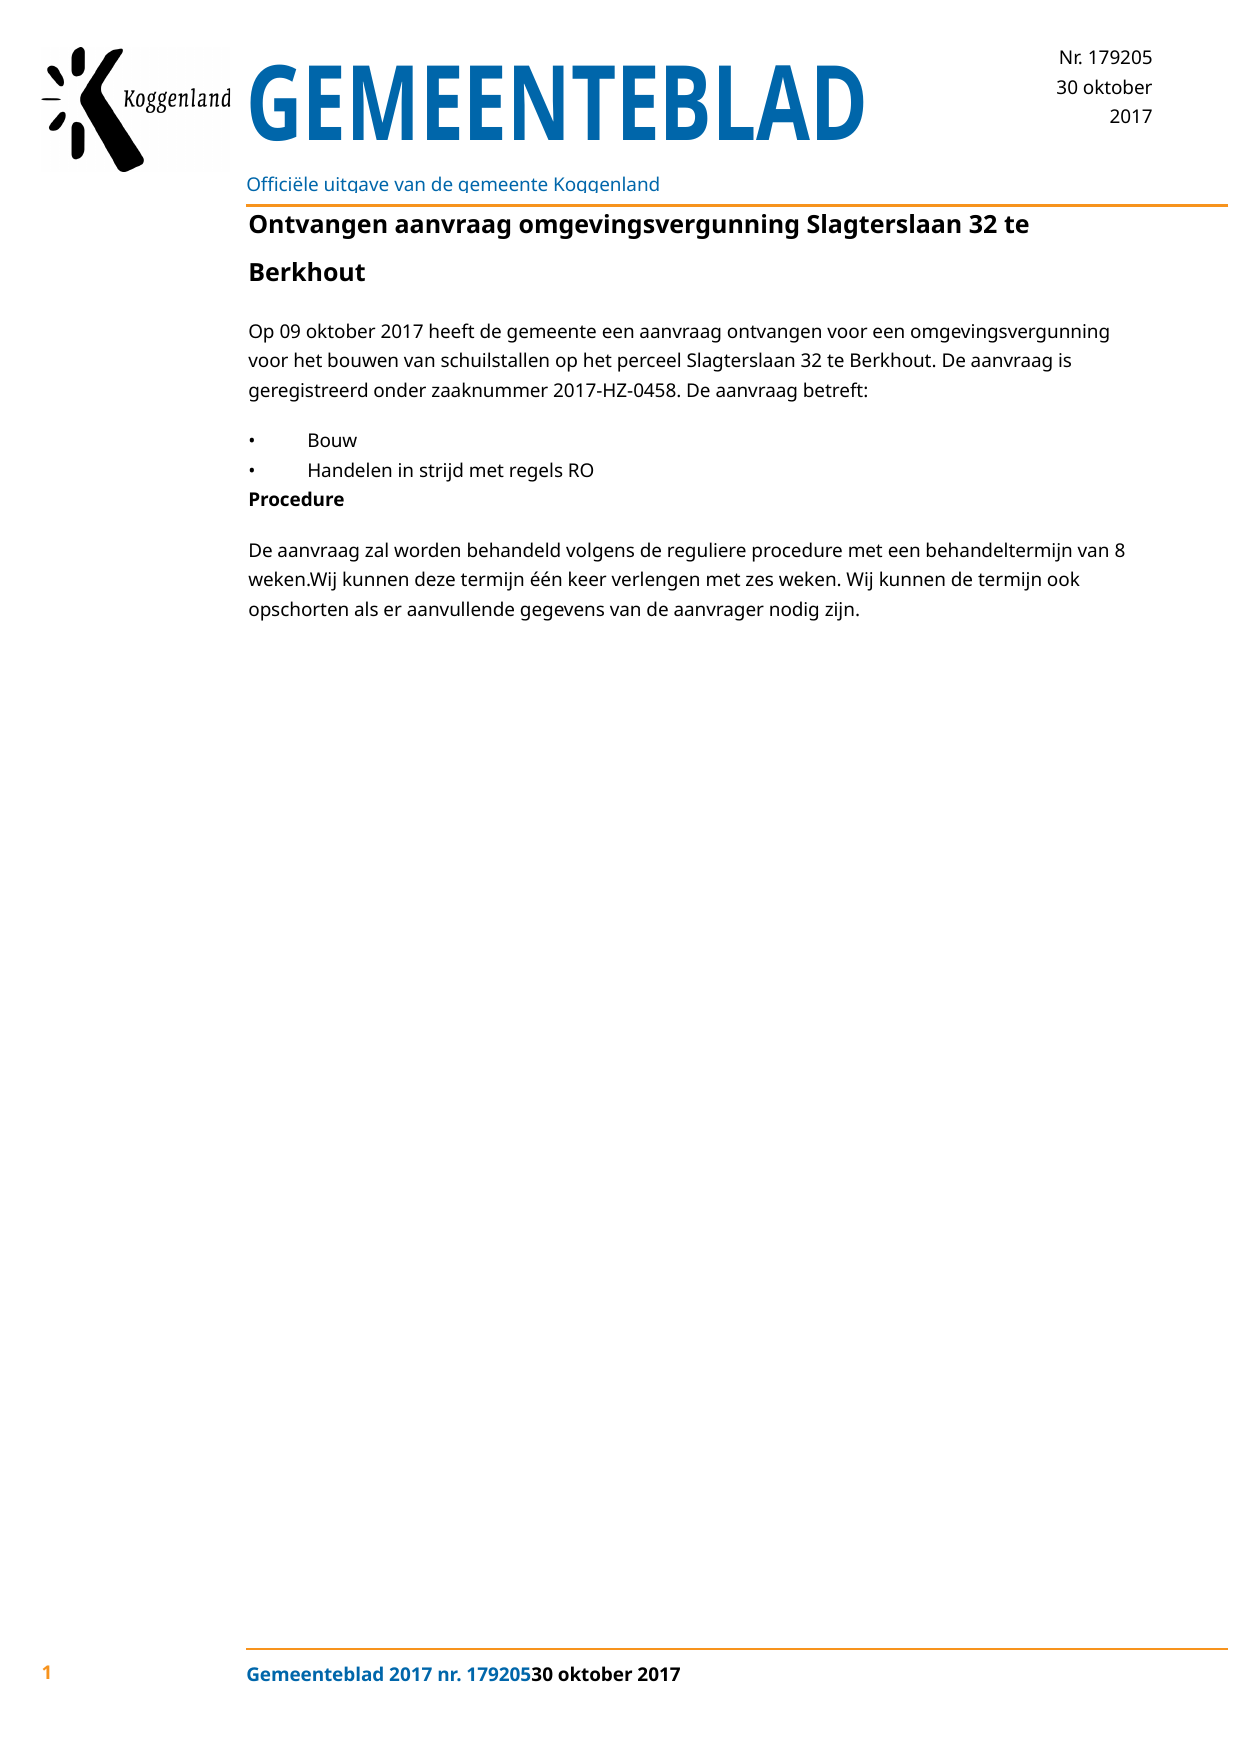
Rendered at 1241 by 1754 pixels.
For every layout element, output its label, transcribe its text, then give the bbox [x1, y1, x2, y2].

text Op 09 oktober 2017 heeft de gemeente een aanvraag ontvangen voor een omgevingsvergunning voor het bouwen van schuilstallen op het perceel Slagterslaan 32 te Berkhout. De aanvraag is geregistreerd onder zaaknummer 2017-HZ-0458. De aanvraag betreft: [248, 318, 1152, 403]
text De aanvraag zal worden behandeld volgens de reguliere procedure met een behandeltermijn van 8 weken.Wij kunnen deze termijn één keer verlengen met zes weken. Wij kunnen de termijn ook opschorten als er aanvullende gegevens van de aanvrager nodig zijn. [248, 537, 1152, 622]
text Procedure [248, 487, 1152, 512]
list Handelen in strijd met regels RO [248, 457, 1152, 483]
text Ontvangen aanvraag omgevingsvergunning Slagterslaan 32 te Berkhout [248, 207, 1152, 288]
picture [41, 47, 231, 172]
list Bouw [248, 427, 1152, 453]
